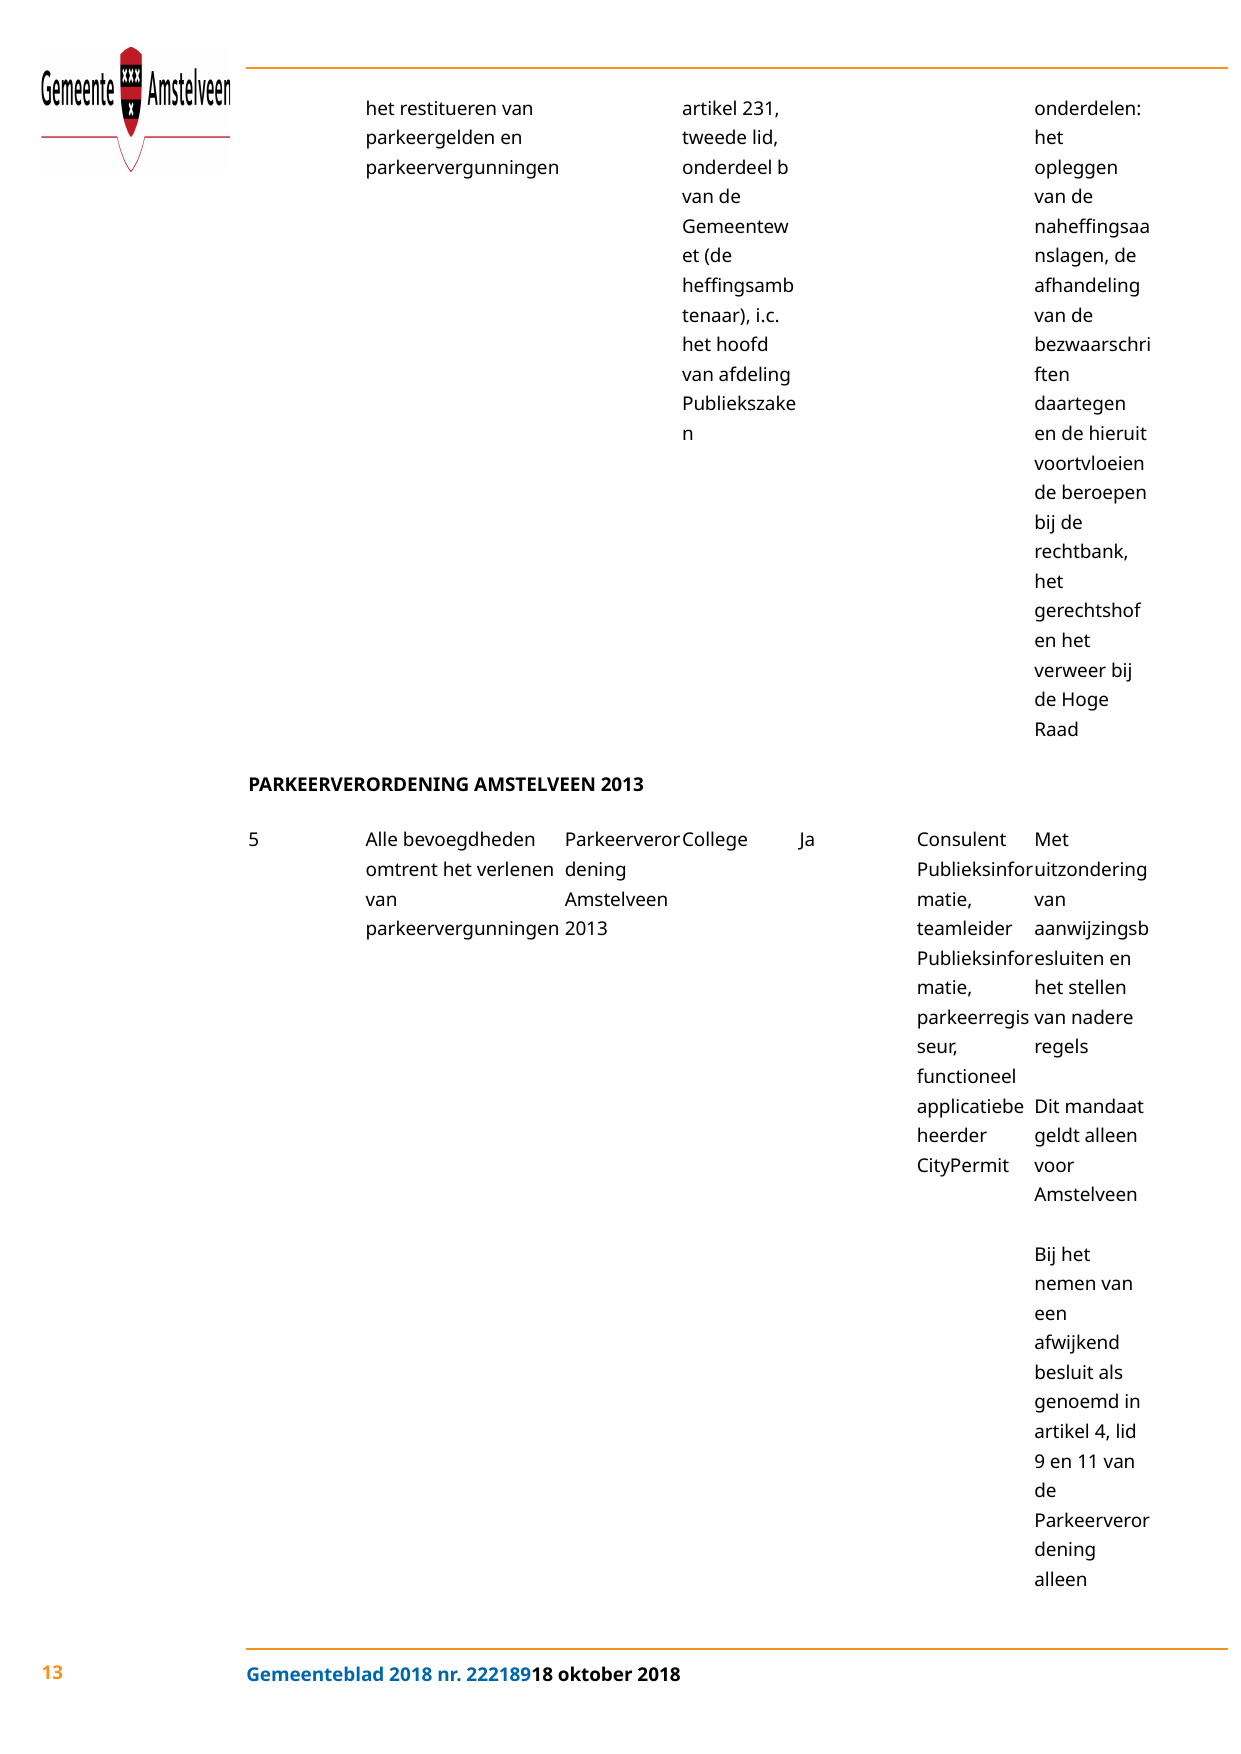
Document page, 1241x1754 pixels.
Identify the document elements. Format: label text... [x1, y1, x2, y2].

table_cell [799, 95, 917, 742]
table_cell Ja [799, 827, 917, 1592]
table_cell [917, 95, 1034, 742]
table_cell Parkeerverordening Amstelveen 2013 [565, 827, 682, 1592]
table_cell Met uitzondering van aanwijzingsbesluiten en het stellen van nadere regels Dit mandaat geldt alleen voor Amstelveen Bij het nemen van een afwijkend besluit als genoemd in artikel 4, lid 9 en 11 van de Parkeerverordening alleen [1034, 827, 1152, 1592]
table_cell artikel 231, tweede lid, onderdeel b van de Gemeentewet (de heffingsambtenaar), i.c. het hoofd van afdeling Publiekszaken [682, 95, 799, 742]
table_cell College [682, 827, 799, 1592]
table_cell Alle bevoegdheden omtrent het verlenen van parkeervergunningen [365, 827, 564, 1592]
table_cell PARKEERVERORDENING AMSTELVEEN 2013 [248, 742, 1152, 827]
picture [41, 47, 231, 172]
table_cell 5 [248, 827, 365, 1592]
table_cell [248, 95, 365, 742]
table_cell onderdelen: het opleggen van de naheffingsaanslagen, de afhandeling van de bezwaarschriften daartegen en de hieruit voortvloeiende beroepen bij de rechtbank, het gerechtshof en het verweer bij de Hoge Raad [1034, 95, 1152, 742]
table_cell Consulent Publieksinformatie, teamleider Publieksinformatie, parkeerregisseur, functioneel applicatiebeheerder CityPermit [917, 827, 1034, 1592]
table_cell [565, 95, 682, 742]
table_cell het restitueren van parkeergelden en parkeervergunningen [365, 95, 564, 742]
